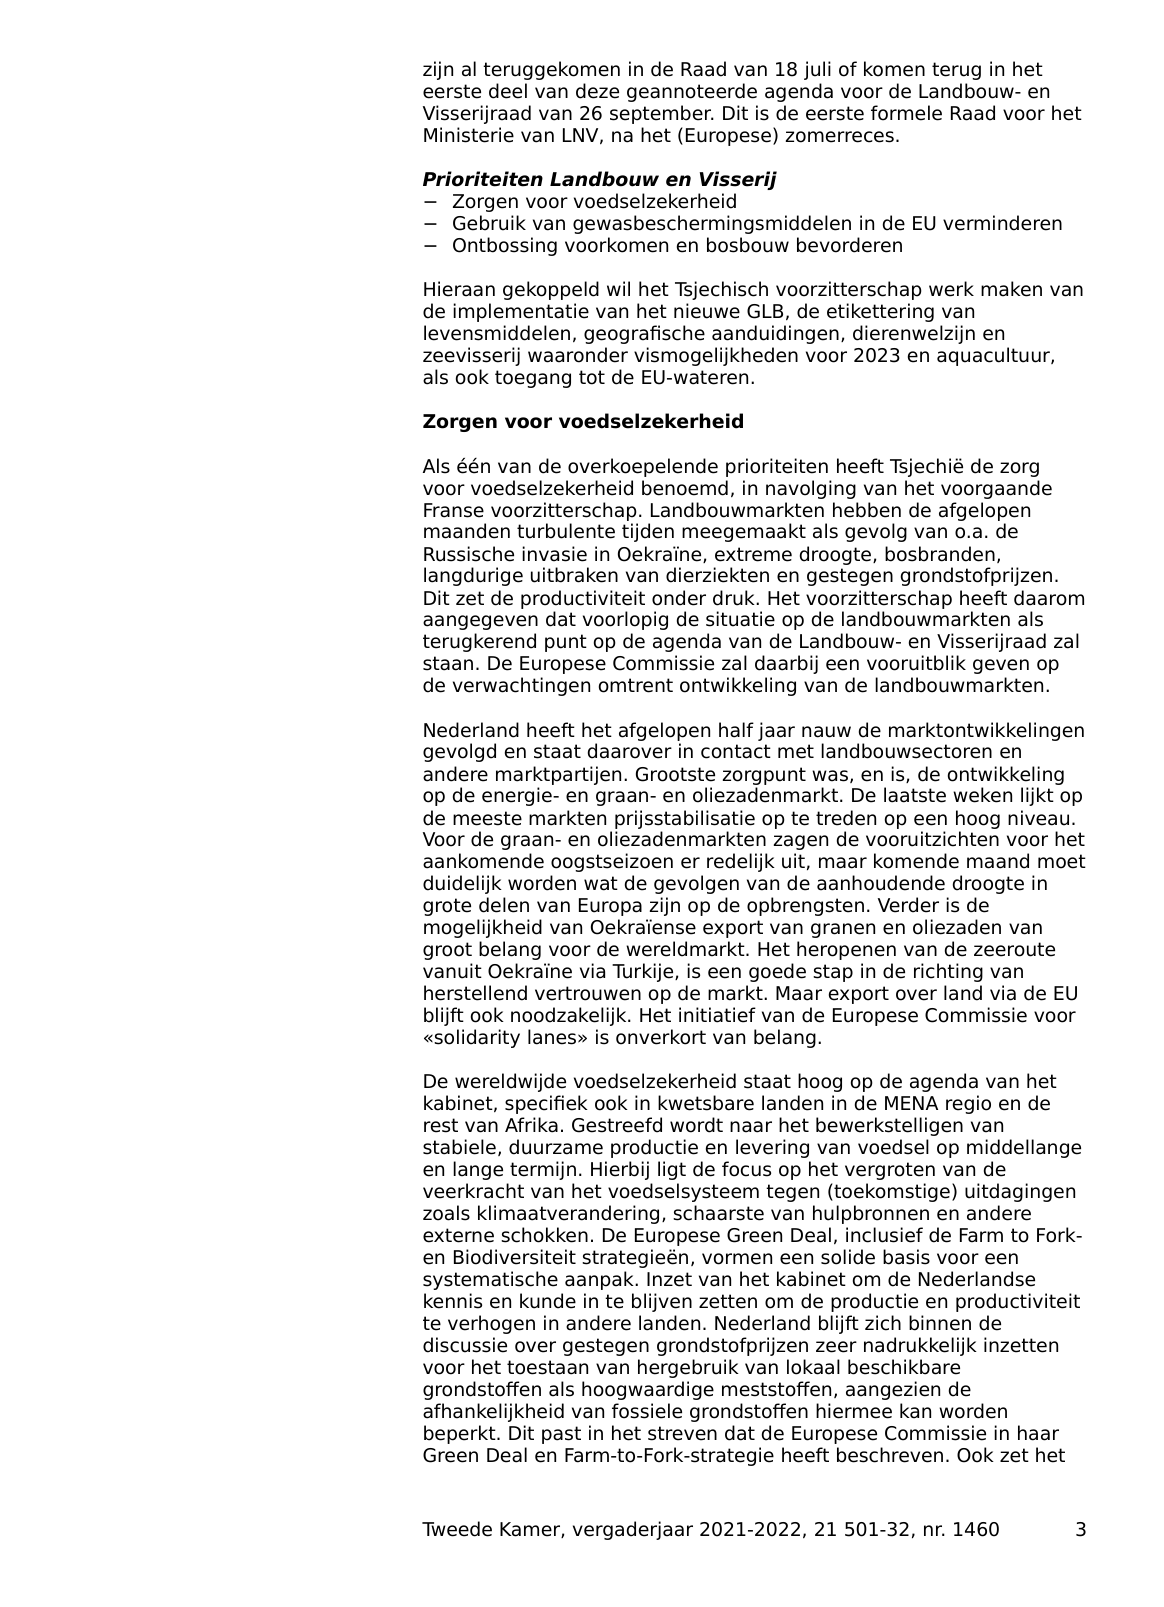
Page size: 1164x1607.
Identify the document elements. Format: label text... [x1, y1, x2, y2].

subtitle Zorgen voor voedselzekerheid [422, 411, 1087, 433]
text Prioriteiten Landbouw en Visserij [422, 169, 1087, 191]
text − Ontbossing voorkomen en bosbouw bevorderen [422, 235, 1087, 257]
text Nederland heeft het afgelopen half jaar nauw de marktontwikkelingen gevolgd en staat daarover in contact met landbouwsectoren en andere marktpartijen. Grootste zorgpunt was, en is, de ontwikkeling op de energie- en graan- en oliezadenmarkt. De laatste weken lijkt op de meeste markten prijsstabilisatie op te treden op een hoog niveau. Voor de graan- en oliezadenmarkten zagen de vooruitzichten voor het aankomende oogstseizoen er redelijk uit, maar komende maand moet duidelijk worden wat de gevolgen van de aanhoudende droogte in grote delen van Europa zijn op de opbrengsten. Verder is de mogelijkheid van Oekraïense export van granen en oliezaden van groot belang voor de wereldmarkt. Het heropenen van de zeeroute vanuit Oekraïne via Turkije, is een goede stap in de richting van herstellend vertrouwen op de markt. Maar export over land via de EU blijft ook noodzakelijk. Het initiatief van de Europese Commissie voor «solidarity lanes» is onverkort van belang. [422, 719, 1087, 1049]
text De wereldwijde voedselzekerheid staat hoog op de agenda van het kabinet, specifiek ook in kwetsbare landen in de MENA regio en de rest van Afrika. Gestreefd wordt naar het bewerkstelligen van stabiele, duurzame productie en levering van voedsel op middellange en lange termijn. Hierbij ligt de focus op het vergroten van de veerkracht van het voedselsysteem tegen (toekomstige) uitdagingen zoals klimaatverandering, schaarste van hulpbronnen en andere externe schokken. De Europese Green Deal, inclusief de Farm to Fork- en Biodiversiteit strategieën, vormen een solide basis voor een systematische aanpak. Inzet van het kabinet om de Nederlandse kennis en kunde in te blijven zetten om de productie en productiviteit te verhogen in andere landen. Nederland blijft zich binnen de discussie over gestegen grondstofprijzen zeer nadrukkelijk inzetten voor het toestaan van hergebruik van lokaal beschikbare grondstoffen als hoogwaardige meststoffen, aangezien de afhankelijkheid van fossiele grondstoffen hiermee kan worden beperkt. Dit past in het streven dat de Europese Commissie in haar Green Deal en Farm-to-Fork-strategie heeft beschreven. Ook zet het [422, 1071, 1087, 1467]
text zijn al teruggekomen in de Raad van 18 juli of komen terug in het eerste deel van deze geannoteerde agenda voor de Landbouw- en Visserijraad van 26 september. Dit is de eerste formele Raad voor het Ministerie van LNV, na het (Europese) zomerreces. [422, 59, 1087, 147]
text − Gebruik van gewasbeschermingsmiddelen in de EU verminderen [422, 213, 1087, 235]
text Als één van de overkoepelende prioriteiten heeft Tsjechië de zorg voor voedselzekerheid benoemd, in navolging van het voorgaande Franse voorzitterschap. Landbouwmarkten hebben de afgelopen maanden turbulente tijden meegemaakt als gevolg van o.a. de Russische invasie in Oekraïne, extreme droogte, bosbranden, langdurige uitbraken van dierziekten en gestegen grondstofprijzen. Dit zet de productiviteit onder druk. Het voorzitterschap heeft daarom aangegeven dat voorlopig de situatie op de landbouwmarkten als terugkerend punt op de agenda van de Landbouw- en Visserijraad zal staan. De Europese Commissie zal daarbij een vooruitblik geven op de verwachtingen omtrent ontwikkeling van de landbouwmarkten. [422, 456, 1087, 697]
text − Zorgen voor voedselzekerheid [422, 191, 1087, 213]
text Hieraan gekoppeld wil het Tsjechisch voorzitterschap werk maken van de implementatie van het nieuwe GLB, de etikettering van levensmiddelen, geografische aanduidingen, dierenwelzijn en zeevisserij waaronder vismogelijkheden voor 2023 en aquacultuur, als ook toegang tot de EU-wateren. [422, 279, 1087, 389]
